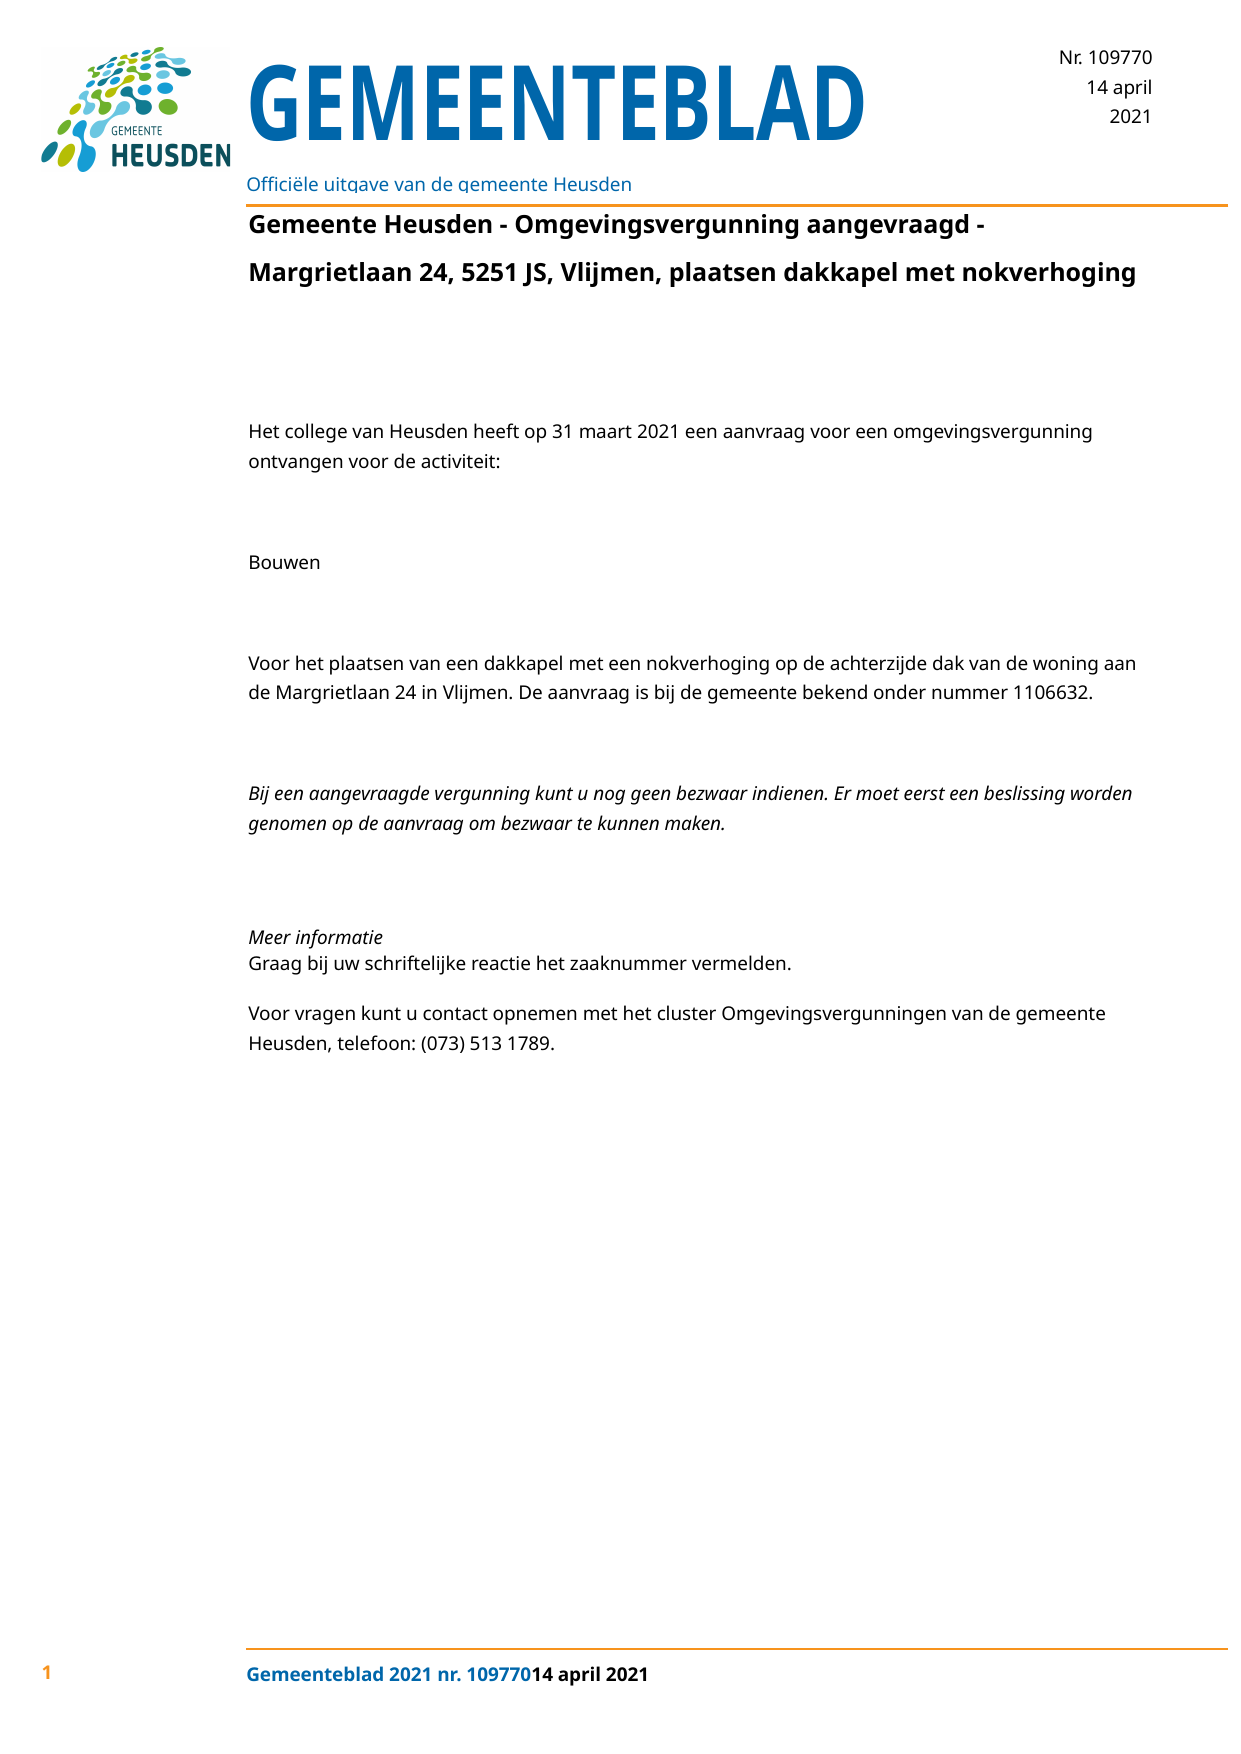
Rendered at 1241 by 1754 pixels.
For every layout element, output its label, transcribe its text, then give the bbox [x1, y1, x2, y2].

text Voor het plaatsen van een dakkapel met een nokverhoging op de achterzijde dak van de woning aan de Margrietlaan 24 in Vlijmen. De aanvraag is bij de gemeente bekend onder nummer 1106632. [248, 650, 1152, 705]
text Voor vragen kunt u contact opnemen met het cluster Omgevingsvergunningen van de gemeente Heusden, telefoon: (073) 513 1789. [248, 1001, 1152, 1056]
text Gemeente Heusden - Omgevingsvergunning aangevraagd - Margrietlaan 24, 5251 JS, Vlijmen, plaatsen dakkapel met nokverhoging [248, 207, 1152, 288]
text Bij een aangevraagde vergunning kunt u nog geen bezwaar indienen. Er moet eerst een beslissing worden genomen op de aanvraag om bezwaar te kunnen maken. [248, 780, 1152, 836]
text Het college van Heusden heeft op 31 maart 2021 een aanvraag voor een omgevingsvergunning ontvangen voor de activiteit: [248, 419, 1152, 474]
text Meer informatie [248, 924, 1152, 950]
picture [41, 47, 231, 172]
text Bouwen [248, 549, 1152, 575]
text Graag bij uw schriftelijke reactie het zaaknummer vermelden. [248, 950, 1152, 976]
